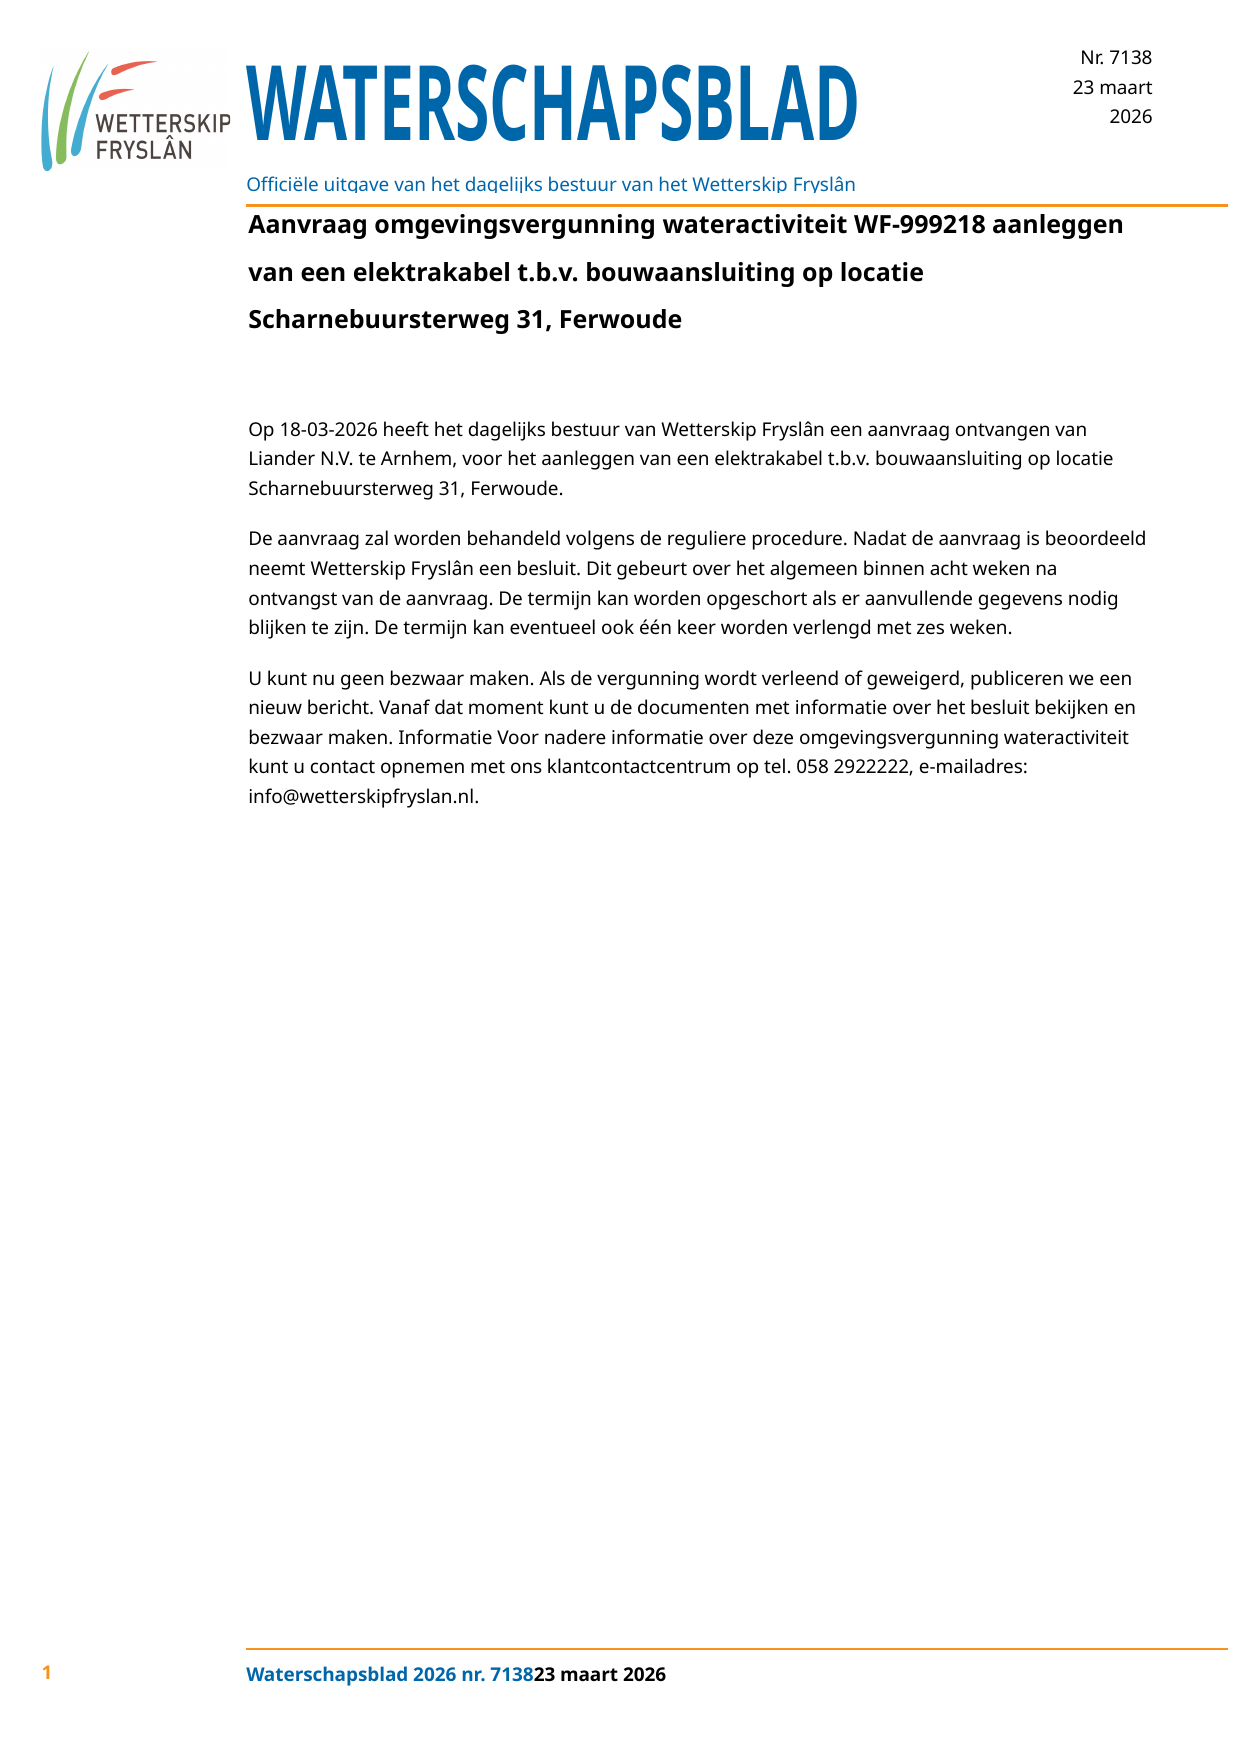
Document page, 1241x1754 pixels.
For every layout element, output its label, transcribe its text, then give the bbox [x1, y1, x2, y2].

text Aanvraag omgevingsvergunning wateractiviteit WF-999218 aanleggen van een elektrakabel t.b.v. bouwaansluiting op locatie Scharnebuursterweg 31, Ferwoude [248, 207, 1152, 336]
text U kunt nu geen bezwaar maken. Als de vergunning wordt verleend of geweigerd, publiceren we een nieuw bericht. Vanaf dat moment kunt u de documenten met informatie over het besluit bekijken en bezwaar maken. Informatie Voor nadere informatie over deze omgevingsvergunning wateractiviteit kunt u contact opnemen met ons klantcontactcentrum op tel. 058 2922222, e-mailadres: info@wetterskipfryslan.nl. [248, 665, 1152, 809]
text Op 18-03-2026 heeft het dagelijks bestuur van Wetterskip Fryslân een aanvraag ontvangen van Liander N.V. te Arnhem, voor het aanleggen van een elektrakabel t.b.v. bouwaansluiting op locatie Scharnebuursterweg 31, Ferwoude. [248, 416, 1152, 501]
text De aanvraag zal worden behandeld volgens de reguliere procedure. Nadat de aanvraag is beoordeeld neemt Wetterskip Fryslân een besluit. Dit gebeurt over het algemeen binnen acht weken na ontvangst van de aanvraag. De termijn kan worden opgeschort als er aanvullende gegevens nodig blijken te zijn. De termijn kan eventueel ook één keer worden verlengd met zes weken. [248, 526, 1152, 640]
picture [41, 47, 231, 172]
